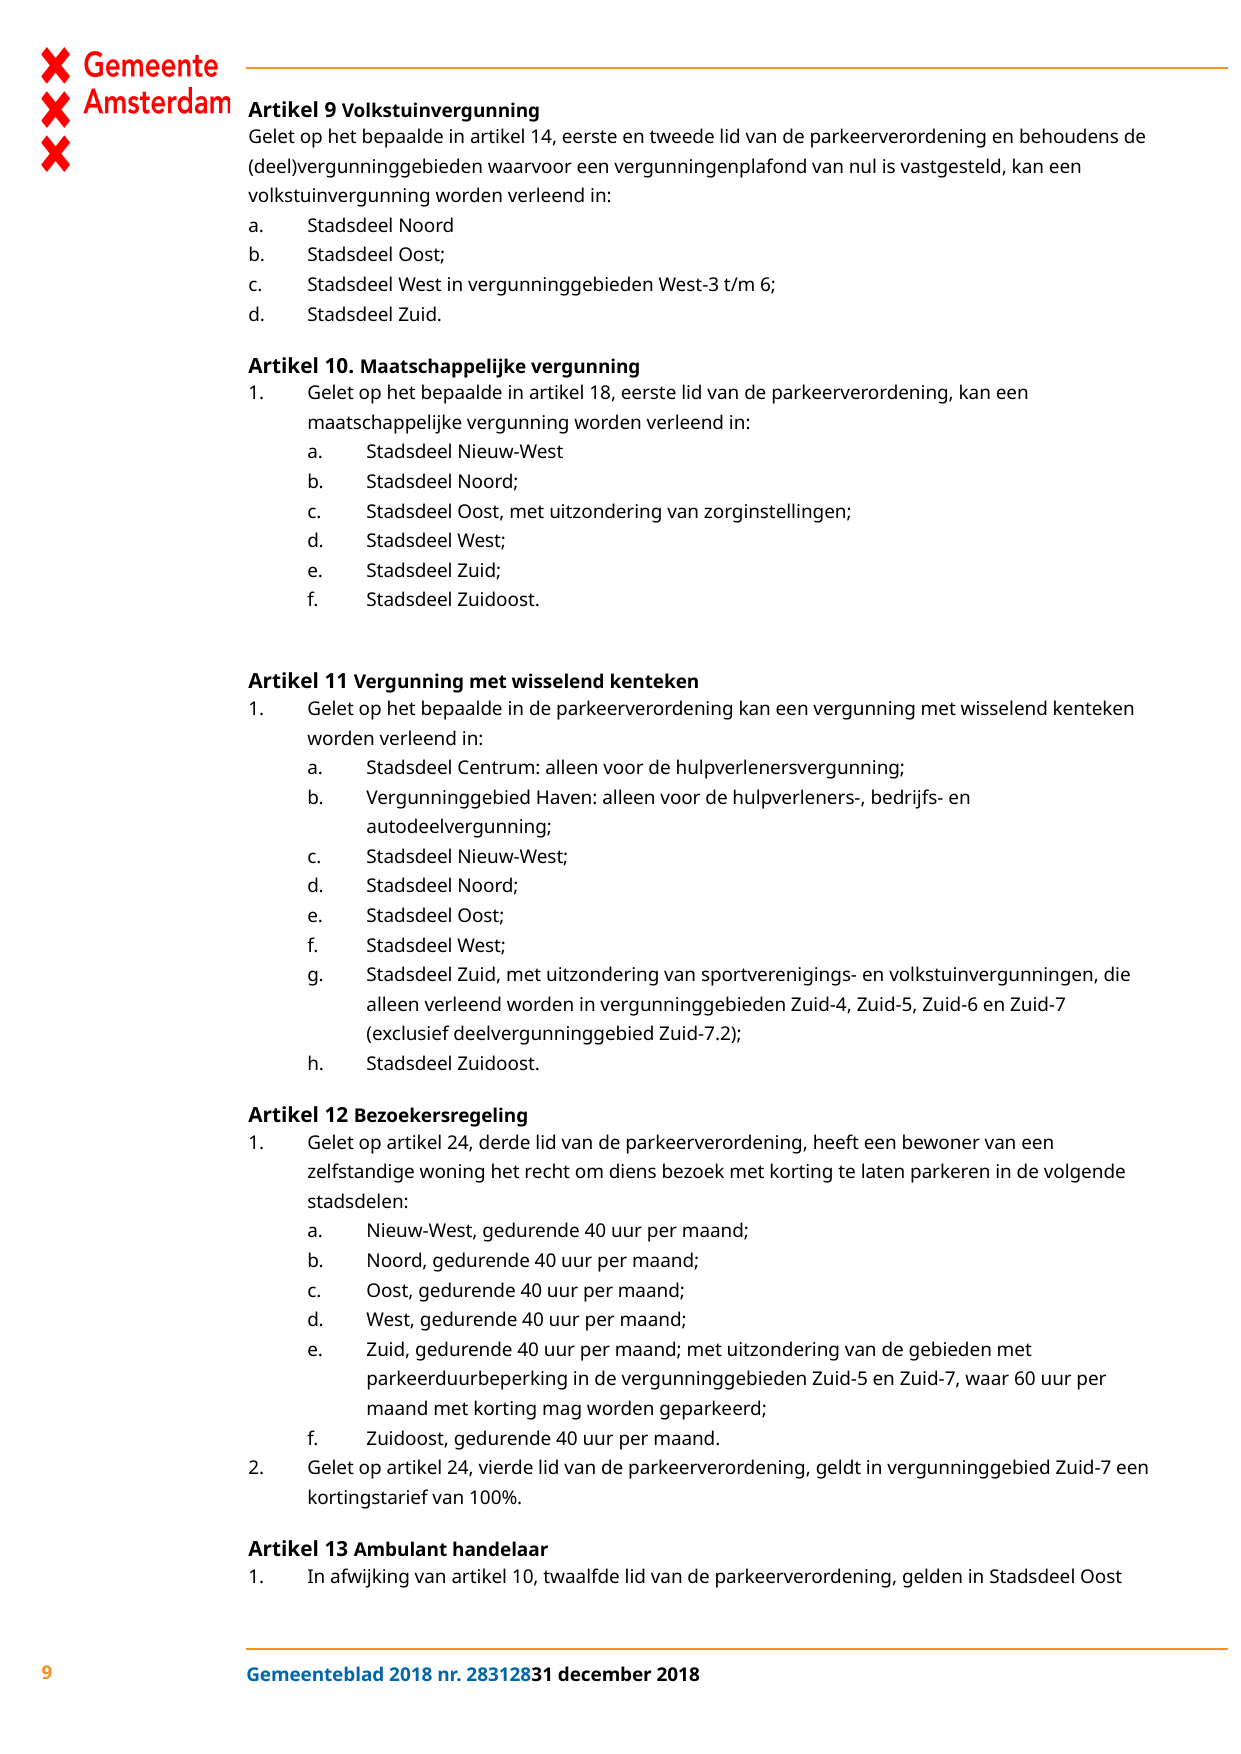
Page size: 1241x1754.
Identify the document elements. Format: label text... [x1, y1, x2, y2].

list Stadsdeel West; [307, 527, 1152, 553]
list Stadsdeel Zuidoost. [307, 1050, 1152, 1076]
list Oost, gedurende 40 uur per maand; [307, 1277, 1152, 1303]
list Gelet op artikel 24, vierde lid van de parkeerverordening, geldt in vergunninggebied Zuid-7 een kortingstarief van 100%. [248, 1454, 1152, 1510]
list Stadsdeel Noord; [307, 873, 1152, 898]
list Stadsdeel Zuid; [307, 557, 1152, 583]
text Artikel 9 Volkstuinvergunning [248, 95, 1152, 123]
text Artikel 10. Maatschappelijke vergunning [248, 351, 1152, 379]
list Stadsdeel Centrum: alleen voor de hulpverlenersvergunning; [307, 754, 1152, 780]
list Nieuw-West, gedurende 40 uur per maand; [307, 1218, 1152, 1243]
list Gelet op het bepaalde in artikel 18, eerste lid van de parkeerverordening, kan een maatschappelijke vergunning worden verleend in: [248, 379, 1152, 435]
list Stadsdeel Zuidoost. [307, 587, 1152, 612]
text Artikel 11 Vergunning met wisselend kenteken [248, 667, 1152, 695]
picture [41, 47, 231, 172]
list Vergunninggebied Haven: alleen voor de hulpverleners-, bedrijfs- en autodeelvergunning; [307, 784, 1152, 839]
text Gelet op het bepaalde in artikel 14, eerste en tweede lid van de parkeerverordening en behoudens de (deel)vergunninggebieden waarvoor een vergunningenplafond van nul is vastgesteld, kan een volkstuinvergunning worden verleend in: [248, 123, 1152, 208]
list Stadsdeel Noord [248, 212, 1152, 238]
list Gelet op het bepaalde in de parkeerverordening kan een vergunning met wisselend kenteken worden verleend in: [248, 695, 1152, 750]
list Stadsdeel Nieuw-West; [307, 843, 1152, 869]
list Stadsdeel West in vergunninggebieden West-3 t/m 6; [248, 271, 1152, 297]
list Zuidoost, gedurende 40 uur per maand. [307, 1425, 1152, 1451]
list Stadsdeel Oost; [248, 242, 1152, 267]
list Stadsdeel Zuid, met uitzondering van sportverenigings- en volkstuinvergunningen, die alleen verleend worden in vergunninggebieden Zuid-4, Zuid-5, Zuid-6 en Zuid-7 (exclusief deelvergunninggebied Zuid-7.2); [307, 961, 1152, 1046]
list In afwijking van artikel 10, twaalfde lid van de parkeerverordening, gelden in Stadsdeel Oost [248, 1563, 1152, 1588]
text Artikel 13 Ambulant handelaar [248, 1534, 1152, 1563]
text Artikel 12 Bezoekersregeling [248, 1101, 1152, 1129]
list Stadsdeel Nieuw-West [307, 439, 1152, 464]
list Zuid, gedurende 40 uur per maand; met uitzondering van de gebieden met parkeerduurbeperking in de vergunninggebieden Zuid-5 en Zuid-7, waar 60 uur per maand met korting mag worden geparkeerd; [307, 1336, 1152, 1421]
list Noord, gedurende 40 uur per maand; [307, 1247, 1152, 1273]
list Gelet op artikel 24, derde lid van de parkeerverordening, heeft een bewoner van een zelfstandige woning het recht om diens bezoek met korting te laten parkeren in de volgende stadsdelen: [248, 1129, 1152, 1214]
list West, gedurende 40 uur per maand; [307, 1306, 1152, 1332]
list Stadsdeel West; [307, 932, 1152, 957]
list Stadsdeel Noord; [307, 468, 1152, 494]
list Stadsdeel Oost, met uitzondering van zorginstellingen; [307, 498, 1152, 524]
list Stadsdeel Zuid. [248, 301, 1152, 326]
list Stadsdeel Oost; [307, 902, 1152, 928]
